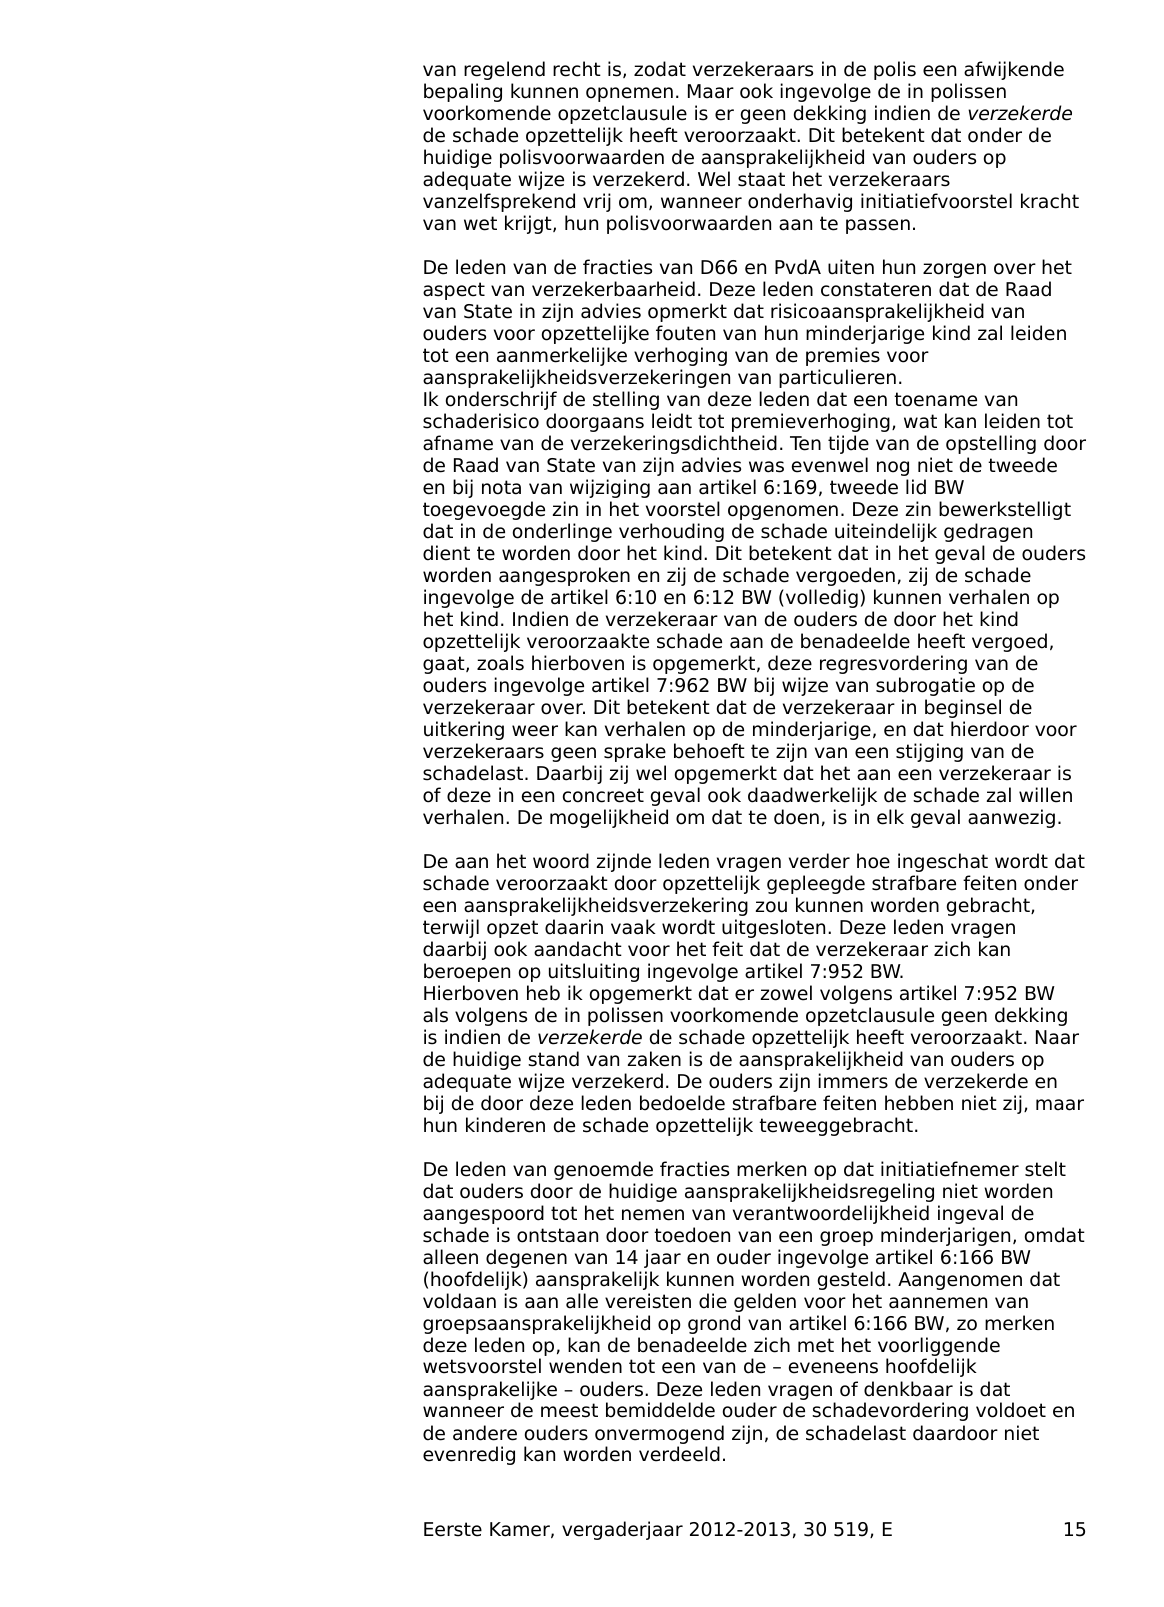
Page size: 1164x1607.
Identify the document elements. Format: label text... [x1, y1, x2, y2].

text Ik onderschrijf de stelling van deze leden dat een toename van schaderisico doorgaans leidt tot premieverhoging, wat kan leiden tot afname van de verzekeringsdichtheid. Ten tijde van de opstelling door de Raad van State van zijn advies was evenwel nog niet de tweede en bij nota van wijziging aan artikel 6:169, tweede lid BW toegevoegde zin in het voorstel opgenomen. Deze zin bewerkstelligt dat in de onderlinge verhouding de schade uiteindelijk gedragen dient te worden door het kind. Dit betekent dat in het geval de ouders worden aangesproken en zij de schade vergoeden, zij de schade ingevolge de artikel 6:10 en 6:12 BW (volledig) kunnen verhalen op het kind. Indien de verzekeraar van de ouders de door het kind opzettelijk veroorzaakte schade aan de benadeelde heeft vergoed, gaat, zoals hierboven is opgemerkt, deze regresvordering van de ouders ingevolge artikel 7:962 BW bij wijze van subrogatie op de verzekeraar over. Dit betekent dat de verzekeraar in beginsel de uitkering weer kan verhalen op de minderjarige, en dat hierdoor voor verzekeraars geen sprake behoeft te zijn van een stijging van de schadelast. Daarbij zij wel opgemerkt dat het aan een verzekeraar is of deze in een concreet geval ook daadwerkelijk de schade zal willen verhalen. De mogelijkheid om dat te doen, is in elk geval aanwezig. [422, 389, 1087, 828]
text De leden van de fracties van D66 en PvdA uiten hun zorgen over het aspect van verzekerbaarheid. Deze leden constateren dat de Raad van State in zijn advies opmerkt dat risicoaansprakelijkheid van ouders voor opzettelijke fouten van hun minderjarige kind zal leiden tot een aanmerkelijke verhoging van de premies voor aansprakelijkheidsverzekeringen van particulieren. [422, 257, 1087, 389]
text Hierboven heb ik opgemerkt dat er zowel volgens artikel 7:952 BW als volgens de in polissen voorkomende opzetclausule geen dekking is indien de verzekerde de schade opzettelijk heeft veroorzaakt. Naar de huidige stand van zaken is de aansprakelijkheid van ouders op adequate wijze verzekerd. De ouders zijn immers de verzekerde en bij de door deze leden bedoelde strafbare feiten hebben niet zij, maar hun kinderen de schade opzettelijk teweeggebracht. [422, 983, 1087, 1136]
text van regelend recht is, zodat verzekeraars in de polis een afwijkende bepaling kunnen opnemen. Maar ook ingevolge de in polissen voorkomende opzetclausule is er geen dekking indien de verzekerde de schade opzettelijk heeft veroorzaakt. Dit betekent dat onder de huidige polisvoorwaarden de aansprakelijkheid van ouders op adequate wijze is verzekerd. Wel staat het verzekeraars vanzelfsprekend vrij om, wanneer onderhavig initiatiefvoorstel kracht van wet krijgt, hun polisvoorwaarden aan te passen. [422, 59, 1087, 235]
text De leden van genoemde fracties merken op dat initiatiefnemer stelt dat ouders door de huidige aansprakelijkheidsregeling niet worden aangespoord tot het nemen van verantwoordelijkheid ingeval de schade is ontstaan door toedoen van een groep minderjarigen, omdat alleen degenen van 14 jaar en ouder ingevolge artikel 6:166 BW (hoofdelijk) aansprakelijk kunnen worden gesteld. Aangenomen dat voldaan is aan alle vereisten die gelden voor het aannemen van groepsaansprakelijkheid op grond van artikel 6:166 BW, zo merken deze leden op, kan de benadeelde zich met het voorliggende wetsvoorstel wenden tot een van de – eveneens hoofdelijk aansprakelijke – ouders. Deze leden vragen of denkbaar is dat wanneer de meest bemiddelde ouder de schadevordering voldoet en de andere ouders onvermogend zijn, de schadelast daardoor niet evenredig kan worden verdeeld. [422, 1159, 1087, 1466]
text De aan het woord zijnde leden vragen verder hoe ingeschat wordt dat schade veroorzaakt door opzettelijk gepleegde strafbare feiten onder een aansprakelijkheidsverzekering zou kunnen worden gebracht, terwijl opzet daarin vaak wordt uitgesloten. Deze leden vragen daarbij ook aandacht voor het feit dat de verzekeraar zich kan beroepen op uitsluiting ingevolge artikel 7:952 BW. [422, 851, 1087, 983]
